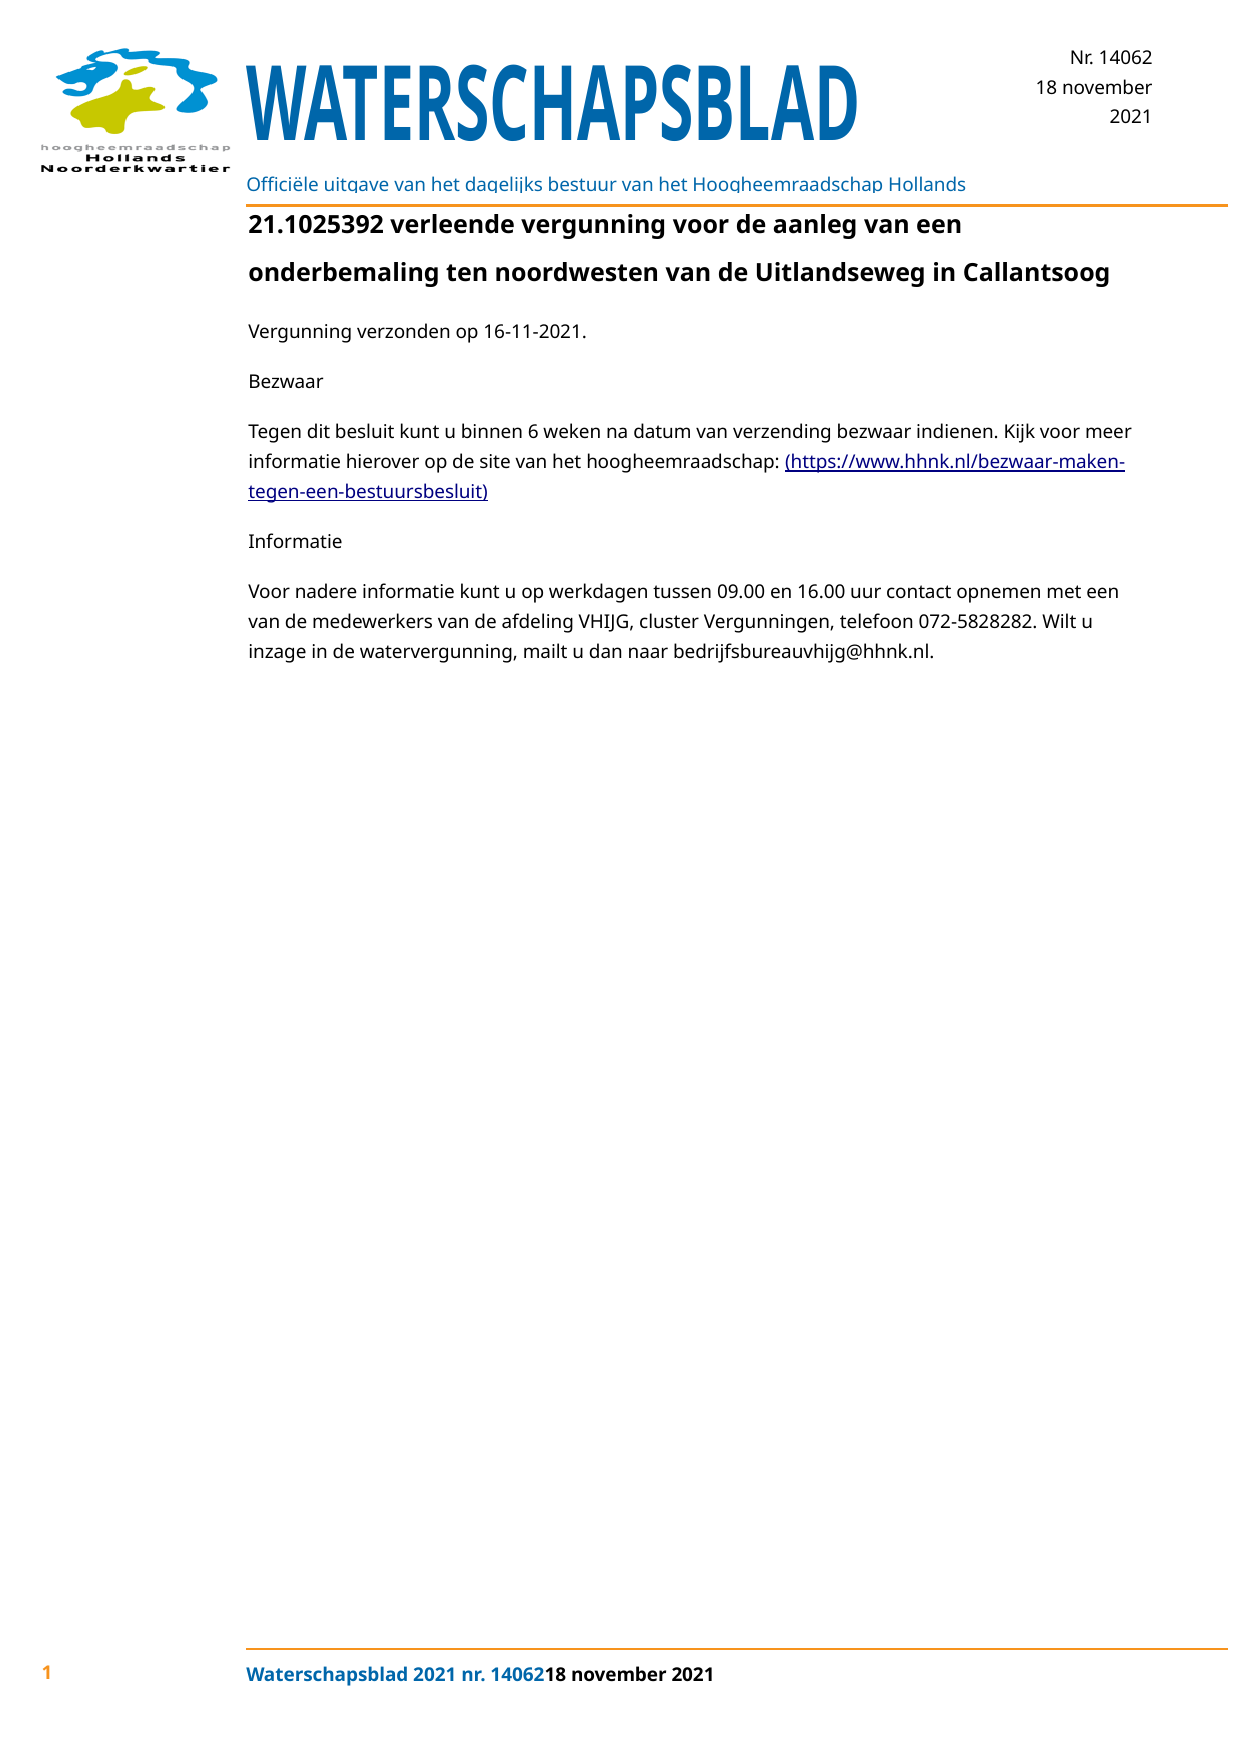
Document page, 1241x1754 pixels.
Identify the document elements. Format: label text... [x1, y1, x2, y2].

text Tegen dit besluit kunt u binnen 6 weken na datum van verzending bezwaar indienen. Kijk voor meer informatie hierover op de site van het hoogheemraadschap: (https://www.hhnk.nl/bezwaar-maken-tegen-een-bestuursbesluit) [248, 419, 1152, 504]
text Vergunning verzonden op 16-11-2021. [248, 318, 1152, 344]
text 21.1025392 verleende vergunning voor de aanleg van een onderbemaling ten noordwesten van de Uitlandseweg in Callantsoog [248, 207, 1152, 288]
text Bezwaar [248, 368, 1152, 394]
text Informatie [248, 528, 1152, 554]
picture [41, 47, 231, 172]
text Voor nadere informatie kunt u op werkdagen tussen 09.00 en 16.00 uur contact opnemen met een van de medewerkers van de afdeling VHIJG, cluster Vergunningen, telefoon 072-5828282. Wilt u inzage in de watervergunning, mailt u dan naar bedrijfsbureauvhijg@hhnk.nl. [248, 579, 1152, 664]
